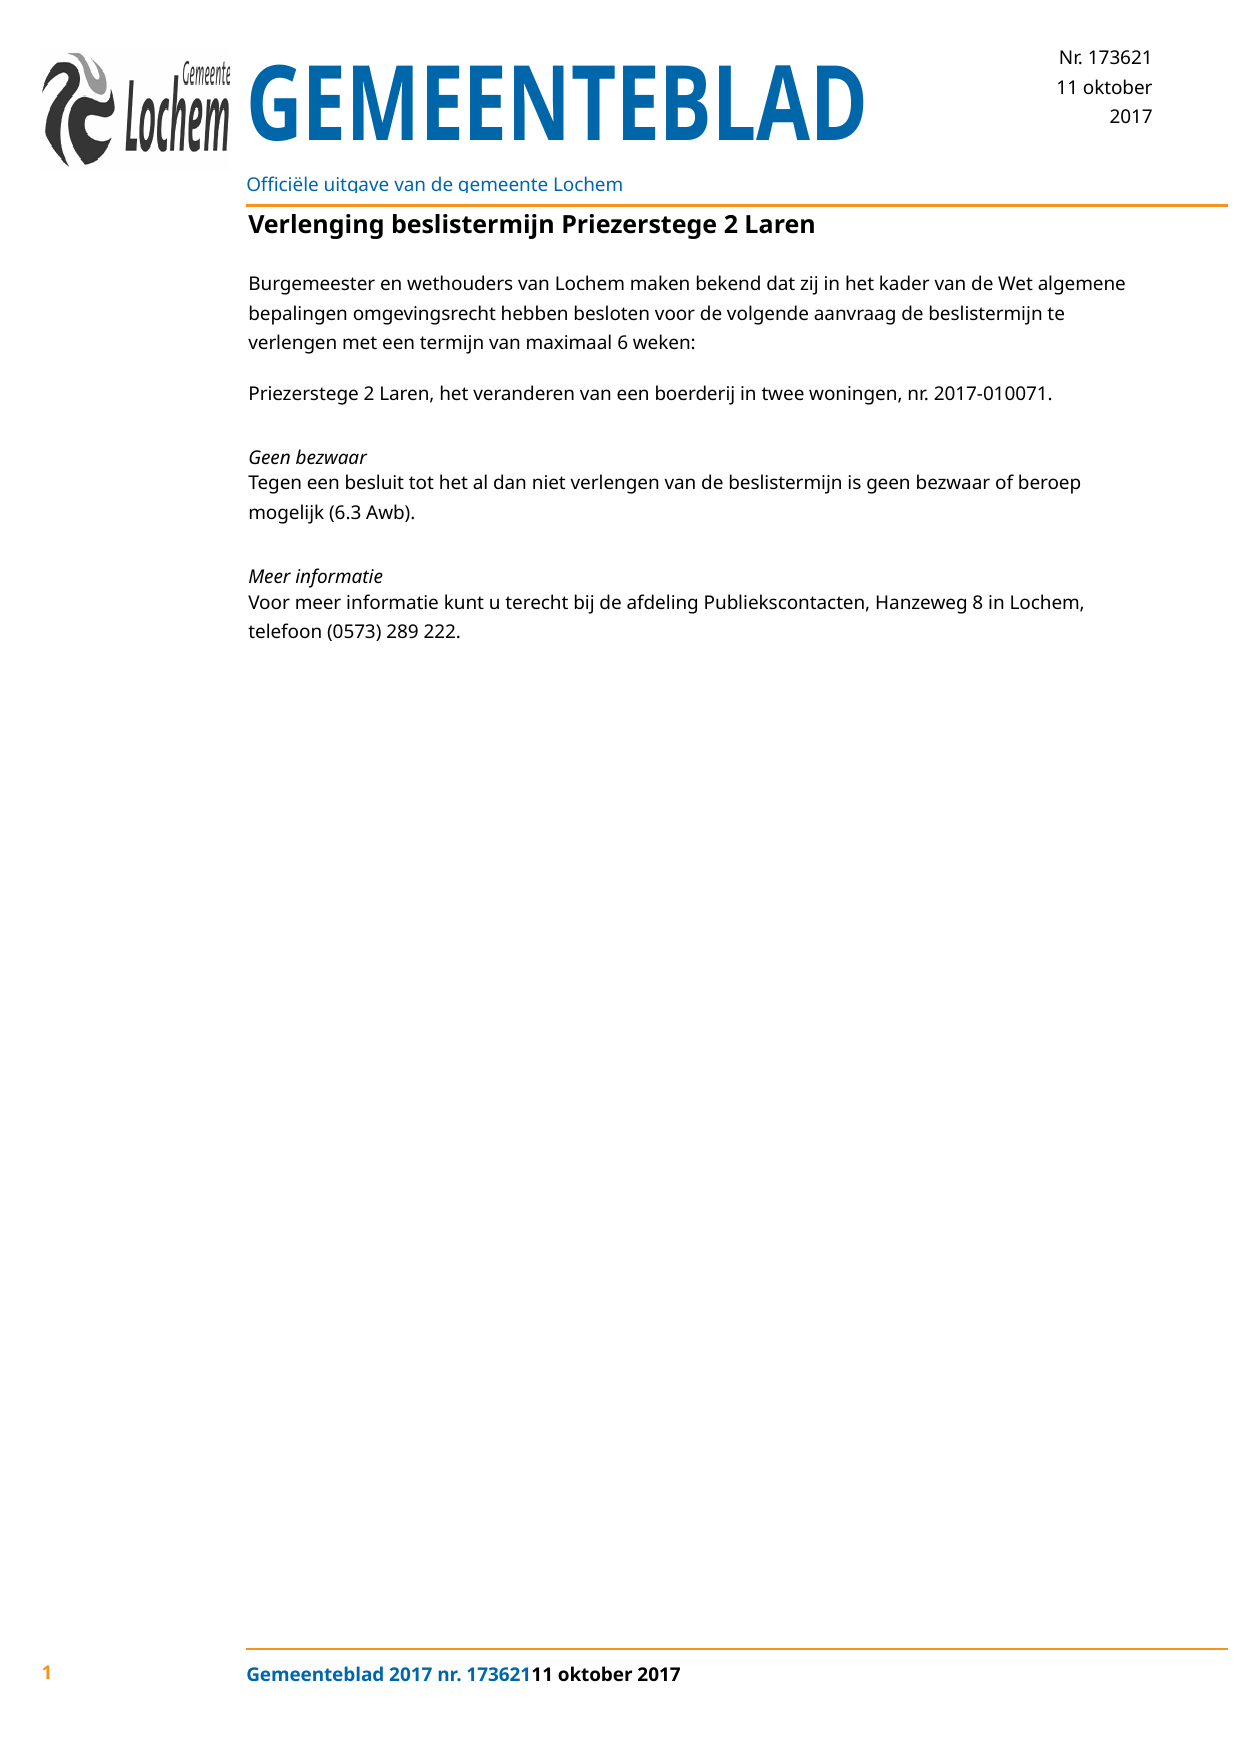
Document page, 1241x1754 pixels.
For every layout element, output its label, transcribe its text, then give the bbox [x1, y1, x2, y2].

picture [41, 47, 231, 172]
text Verlenging beslistermijn Priezerstege 2 Laren [248, 207, 1152, 241]
text Geen bezwaar [248, 444, 1152, 469]
text Voor meer informatie kunt u terecht bij de afdeling Publiekscontacten, Hanzeweg 8 in Lochem, telefoon (0573) 289 222. [248, 589, 1152, 644]
text Tegen een besluit tot het al dan niet verlengen van de beslistermijn is geen bezwaar of beroep mogelijk (6.3 Awb). [248, 469, 1152, 525]
text Meer informatie [248, 563, 1152, 589]
text Burgemeester en wethouders van Lochem maken bekend dat zij in het kader van de Wet algemene bepalingen omgevingsrecht hebben besloten voor de volgende aanvraag de beslistermijn te verlengen met een termijn van maximaal 6 weken: [248, 270, 1152, 355]
text Priezerstege 2 Laren, het veranderen van een boerderij in twee woningen, nr. 2017-010071. [248, 380, 1152, 406]
